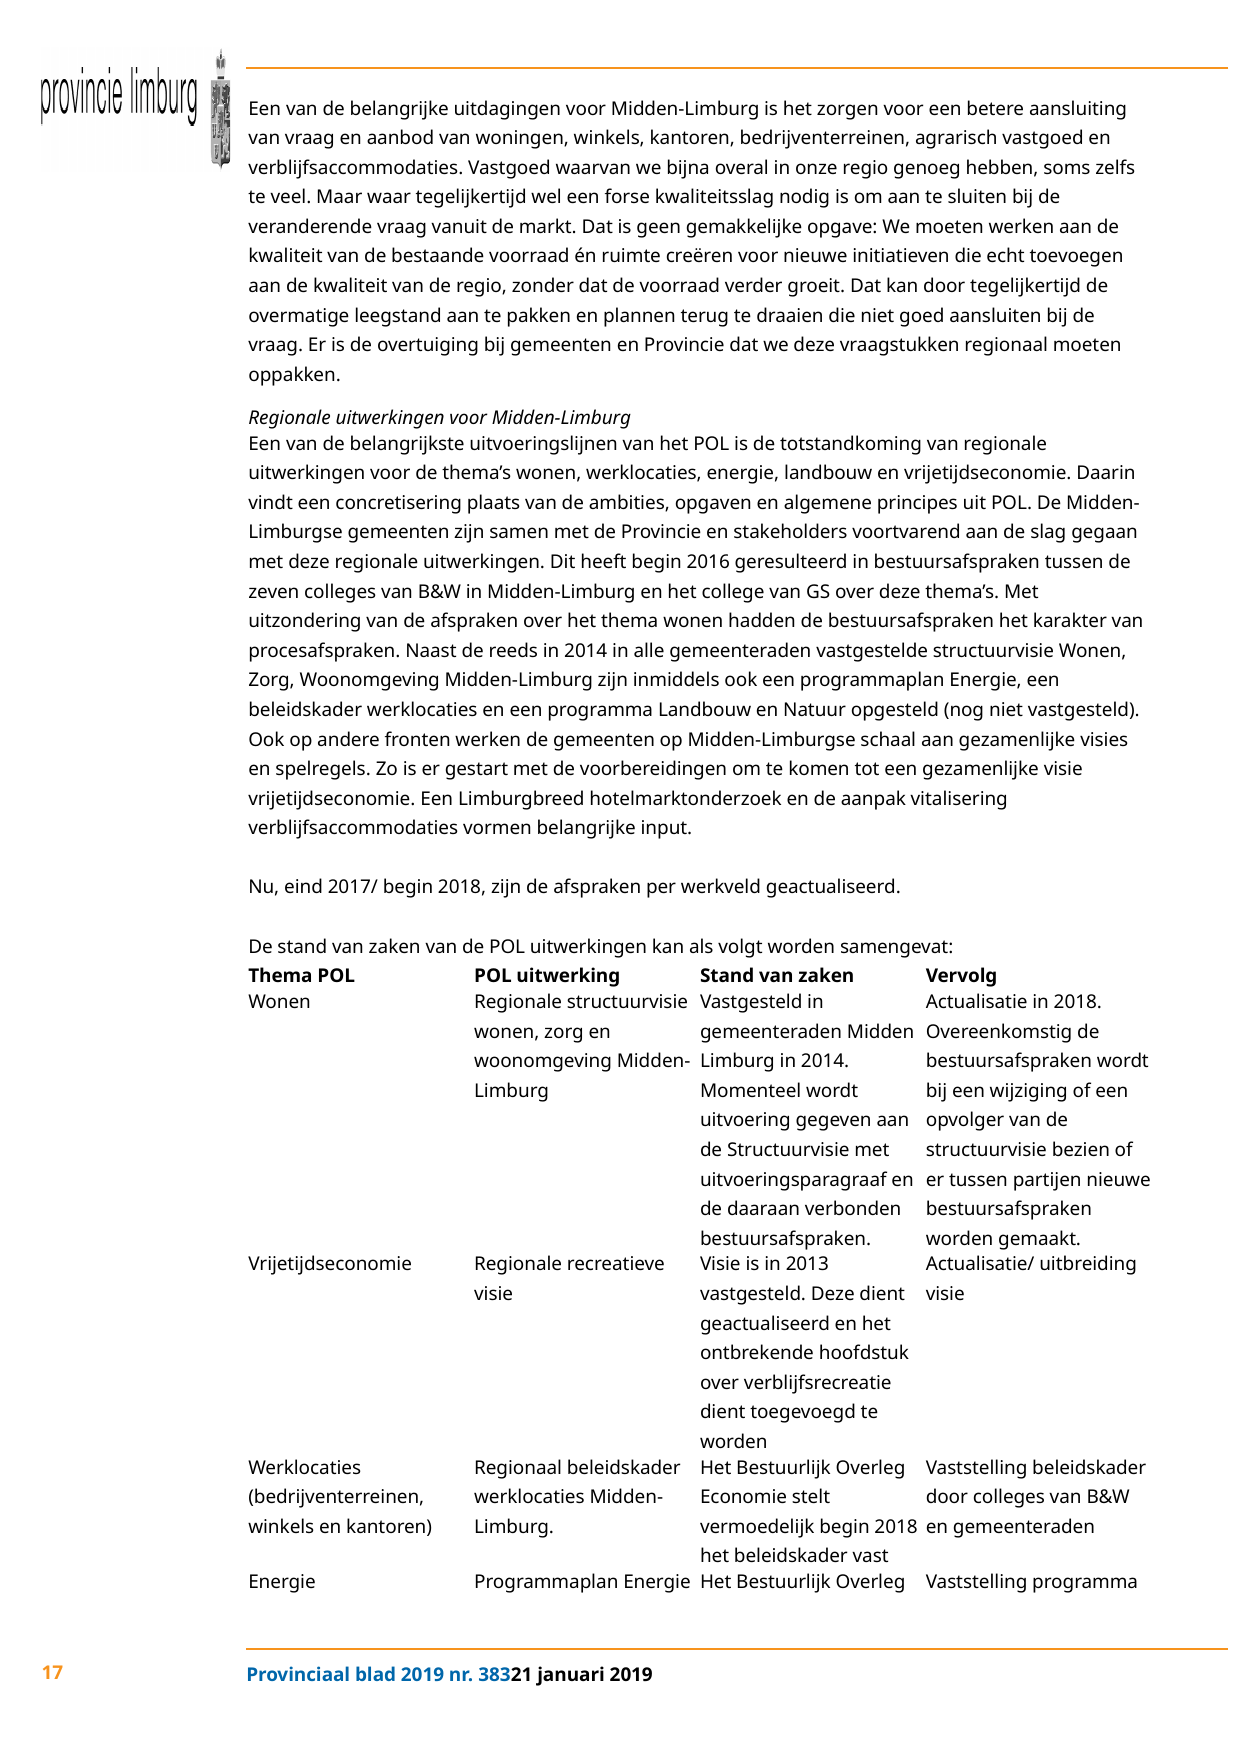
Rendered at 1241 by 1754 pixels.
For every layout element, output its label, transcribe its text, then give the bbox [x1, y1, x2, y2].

table_cell Het Bestuurlijk Overleg [700, 1568, 926, 1594]
picture [41, 47, 231, 172]
table_cell Regionale structuurvisie wonen, zorg en woonomgeving Midden-Limburg [474, 988, 700, 1251]
table_header Stand van zaken [700, 963, 926, 988]
table_cell Regionaal beleidskader werklocaties Midden-Limburg. [474, 1454, 700, 1568]
table_cell Vrijetijdseconomie [248, 1251, 474, 1454]
table_header Thema POL [248, 963, 474, 988]
table_cell Vaststelling programma [926, 1568, 1152, 1594]
table_cell Het Bestuurlijk Overleg Economie stelt vermoedelijk begin 2018 het beleidskader vast [700, 1454, 926, 1568]
table_cell Actualisatie/ uitbreiding visie [926, 1251, 1152, 1454]
table_cell Programmaplan Energie [474, 1568, 700, 1594]
table_cell Actualisatie in 2018. Overeenkomstig de bestuursafspraken wordt bij een wijziging of een opvolger van de structuurvisie bezien of er tussen partijen nieuwe bestuursafspraken worden gemaakt. [926, 988, 1152, 1251]
table_cell Energie [248, 1568, 474, 1594]
text Regionale uitwerkingen voor Midden-Limburg [248, 404, 1152, 430]
table_cell Werklocaties (bedrijventerreinen, winkels en kantoren) [248, 1454, 474, 1568]
table_header Vervolg [926, 963, 1152, 988]
table_cell Visie is in 2013 vastgesteld. Deze dient geactualiseerd en het ontbrekende hoofdstuk over verblijfsrecreatie dient toegevoegd te worden [700, 1251, 926, 1454]
table_cell Vaststelling beleidskader door colleges van B&W en gemeenteraden [926, 1454, 1152, 1568]
text De stand van zaken van de POL uitwerkingen kan als volgt worden samengevat: [248, 933, 1152, 958]
table_cell Wonen [248, 988, 474, 1251]
text Nu, eind 2017/ begin 2018, zijn de afspraken per werkveld geactualiseerd. [248, 874, 1152, 899]
table_header POL uitwerking [474, 963, 700, 988]
text Een van de belangrijke uitdagingen voor Midden-Limburg is het zorgen voor een betere aansluiting van vraag en aanbod van woningen, winkels, kantoren, bedrijventerreinen, agrarisch vastgoed en verblijfsaccommodaties. Vastgoed waarvan we bijna overal in onze regio genoeg hebben, soms zelfs te veel. Maar waar tegelijkertijd wel een forse kwaliteitsslag nodig is om aan te sluiten bij de veranderende vraag vanuit de markt. Dat is geen gemakkelijke opgave: We moeten werken aan de kwaliteit van de bestaande voorraad én ruimte creëren voor nieuwe initiatieven die echt toevoegen aan de kwaliteit van de regio, zonder dat de voorraad verder groeit. Dat kan door tegelijkertijd de overmatige leegstand aan te pakken en plannen terug te draaien die niet goed aansluiten bij de vraag. Er is de overtuiging bij gemeenten en Provincie dat we deze vraagstukken regionaal moeten oppakken. [248, 95, 1152, 387]
table_cell Regionale recreatieve visie [474, 1251, 700, 1454]
table_cell Vastgesteld in gemeenteraden Midden Limburg in 2014. Momenteel wordt uitvoering gegeven aan de Structuurvisie met uitvoeringsparagraaf en de daaraan verbonden bestuursafspraken. [700, 988, 926, 1251]
text Een van de belangrijkste uitvoeringslijnen van het POL is de totstandkoming van regionale uitwerkingen voor de thema’s wonen, werklocaties, energie, landbouw en vrijetijdseconomie. Daarin vindt een concretisering plaats van de ambities, opgaven en algemene principes uit POL. De Midden-Limburgse gemeenten zijn samen met de Provincie en stakeholders voortvarend aan de slag gegaan met deze regionale uitwerkingen. Dit heeft begin 2016 geresulteerd in bestuursafspraken tussen de zeven colleges van B&W in Midden-Limburg en het college van GS over deze thema’s. Met uitzondering van de afspraken over het thema wonen hadden de bestuursafspraken het karakter van procesafspraken. Naast de reeds in 2014 in alle gemeenteraden vastgestelde structuurvisie Wonen, Zorg, Woonomgeving Midden-Limburg zijn inmiddels ook een programmaplan Energie, een beleidskader werklocaties en een programma Landbouw en Natuur opgesteld (nog niet vastgesteld). Ook op andere fronten werken de gemeenten op Midden-Limburgse schaal aan gezamenlijke visies en spelregels. Zo is er gestart met de voorbereidingen om te komen tot een gezamenlijke visie vrijetijdseconomie. Een Limburgbreed hotelmarktonderzoek en de aanpak vitalisering verblijfsaccommodaties vormen belangrijke input. [248, 430, 1152, 840]
